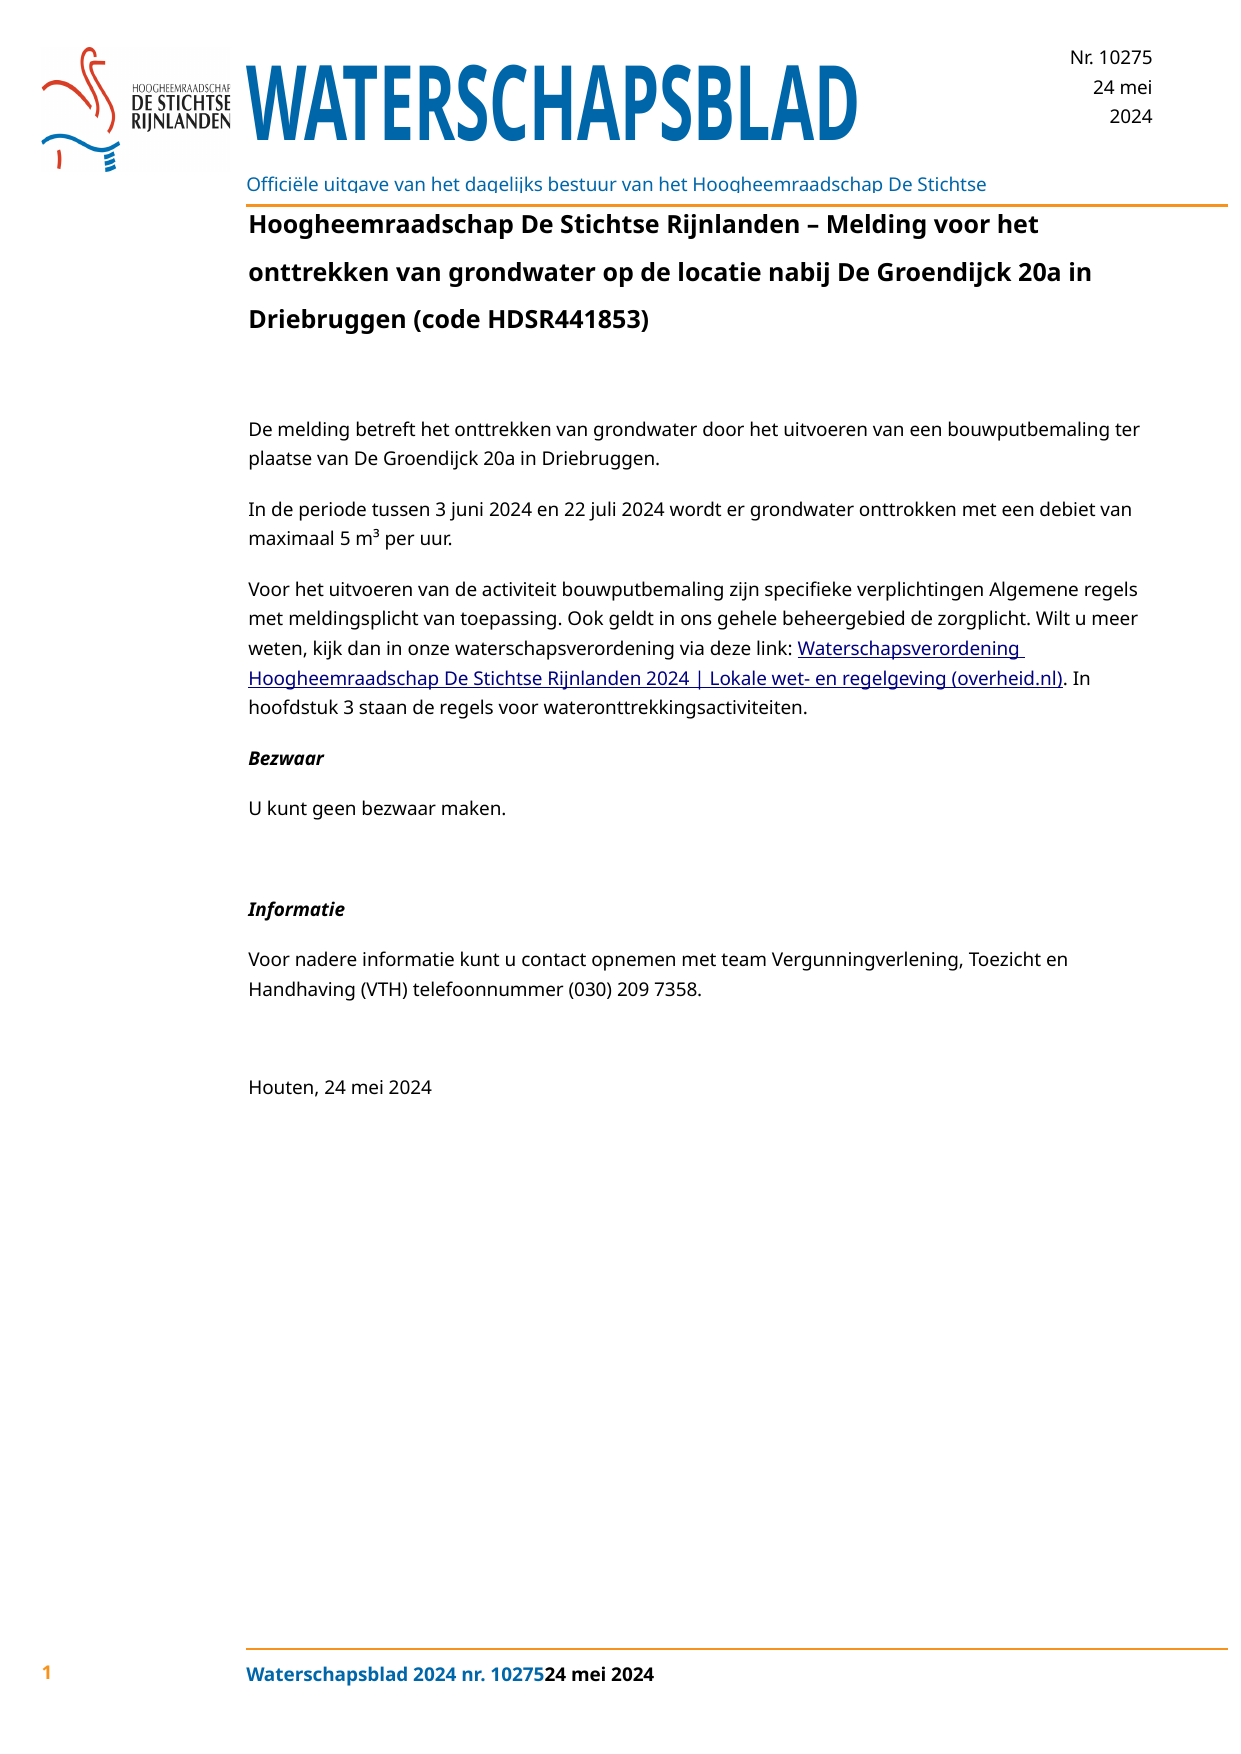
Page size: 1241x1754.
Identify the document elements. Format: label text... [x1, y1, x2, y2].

picture [41, 47, 231, 172]
text Houten, 24 mei 2024 [248, 1074, 1152, 1100]
text Bezwaar [248, 745, 1152, 770]
text Hoogheemraadschap De Stichtse Rijnlanden – Melding voor het onttrekken van grondwater op de locatie nabij De Groendijck 20a in Driebruggen (code HDSR441853) [248, 207, 1152, 336]
text U kunt geen bezwaar maken. [248, 795, 1152, 821]
text Voor nadere informatie kunt u contact opnemen met team Vergunningverlening, Toezicht en Handhaving (VTH) telefoonnummer (030) 209 7358. [248, 946, 1152, 1002]
text Informatie [248, 896, 1152, 922]
text De melding betreft het onttrekken van grondwater door het uitvoeren van een bouwputbemaling ter plaatse van De Groendijck 20a in Driebruggen. [248, 416, 1152, 471]
text In de periode tussen 3 juni 2024 en 22 juli 2024 wordt er grondwater onttrokken met een debiet van maximaal 5 m³ per uur. [248, 496, 1152, 551]
text Voor het uitvoeren van de activiteit bouwputbemaling zijn specifieke verplichtingen Algemene regels met meldingsplicht van toepassing. Ook geldt in ons gehele beheergebied de zorgplicht. Wilt u meer weten, kijk dan in onze waterschapsverordening via deze link: Waterschapsverordening Hoogheemraadschap De Stichtse Rijnlanden 2024 | Lokale wet- en regelgeving (overheid.nl). In hoofdstuk 3 staan de regels voor wateronttrekkingsactiviteiten. [248, 576, 1152, 720]
